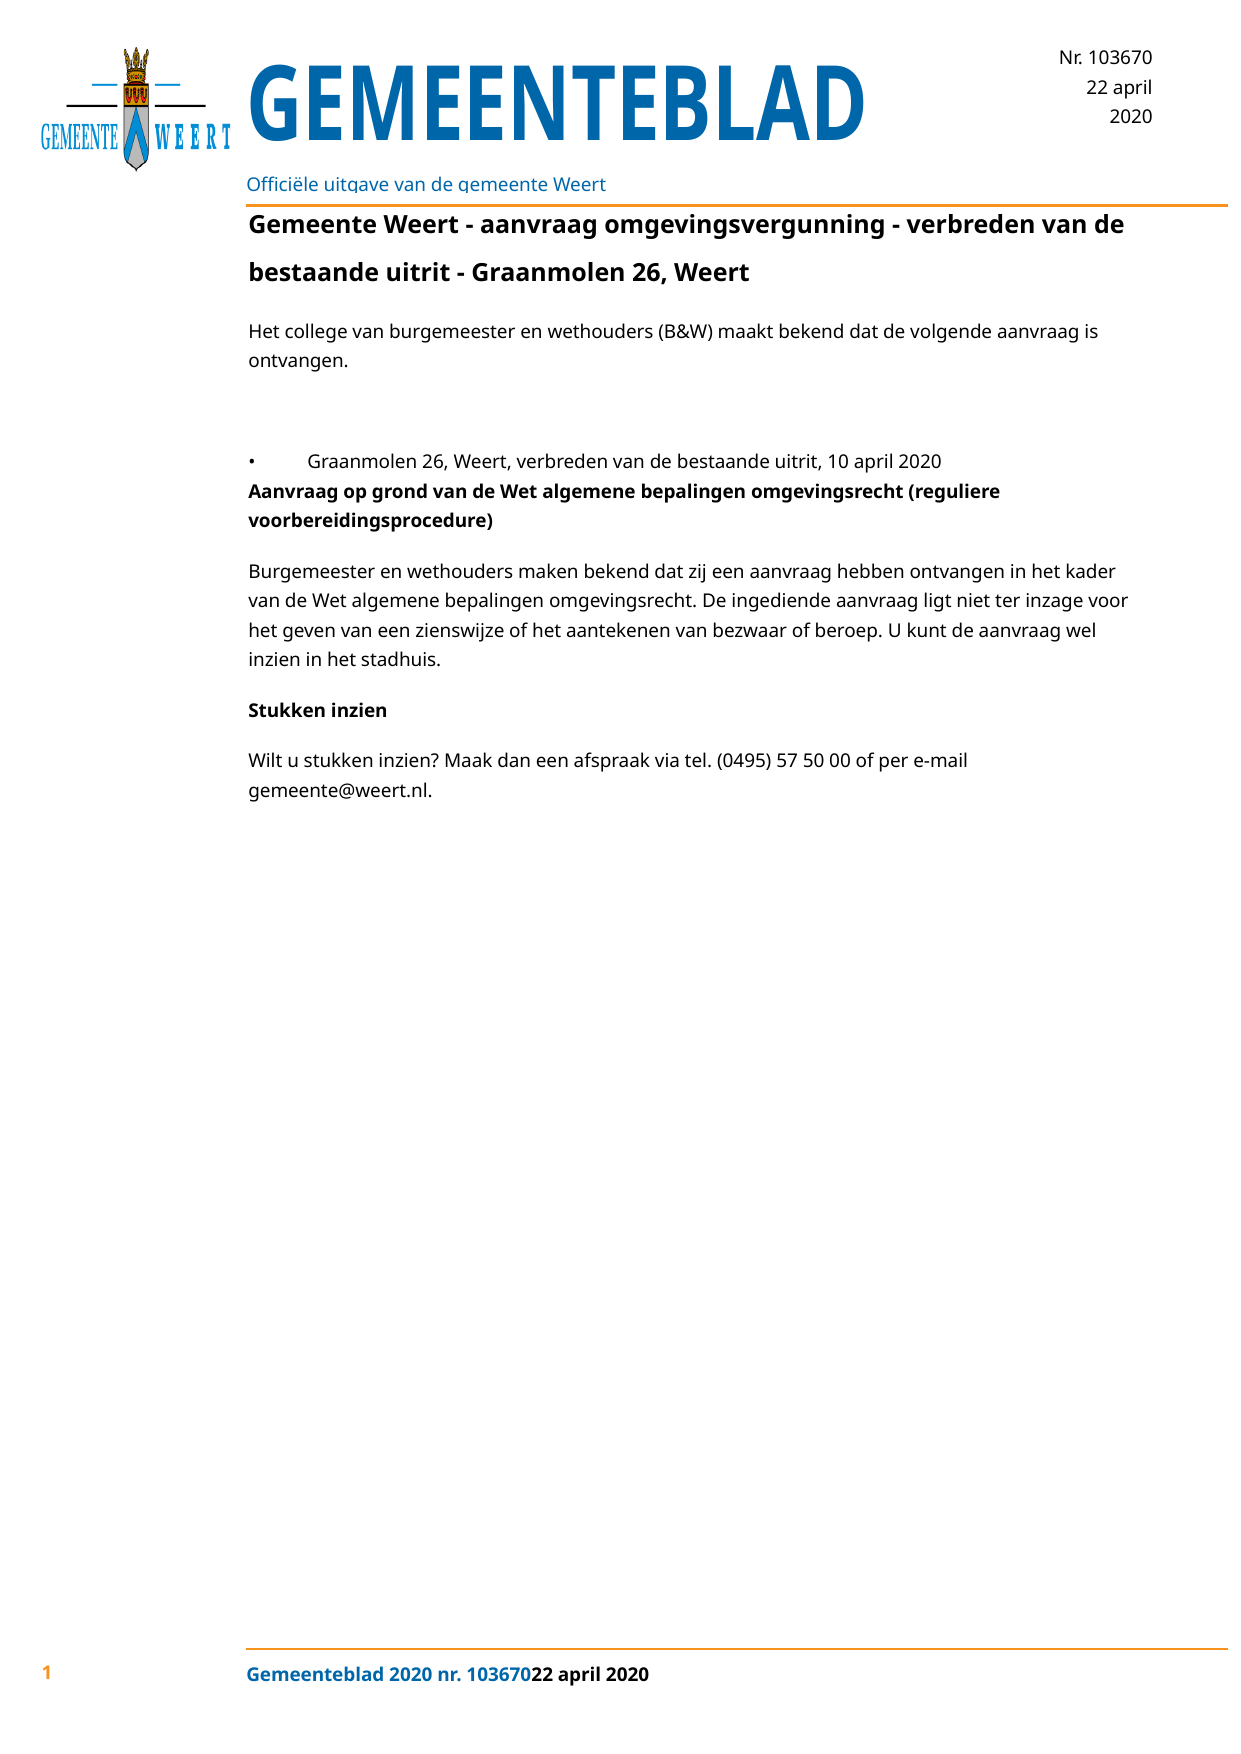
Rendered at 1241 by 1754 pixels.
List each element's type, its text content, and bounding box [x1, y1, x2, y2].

text Aanvraag op grond van de Wet algemene bepalingen omgevingsrecht (reguliere voorbereidingsprocedure) [248, 478, 1152, 533]
text Gemeente Weert - aanvraag omgevingsvergunning - verbreden van de bestaande uitrit - Graanmolen 26, Weert [248, 207, 1152, 288]
text Wilt u stukken inzien? Maak dan een afspraak via tel. (0495) 57 50 00 of per e-mail gemeente@weert.nl. [248, 747, 1152, 803]
text Het college van burgemeester en wethouders (B&W) maakt bekend dat de volgende aanvraag is ontvangen. [248, 318, 1152, 373]
text Burgemeester en wethouders maken bekend dat zij een aanvraag hebben ontvangen in het kader van de Wet algemene bepalingen omgevingsrecht. De ingediende aanvraag ligt niet ter inzage voor het geven van een zienswijze of het aantekenen van bezwaar of beroep. U kunt de aanvraag wel inzien in het stadhuis. [248, 558, 1152, 672]
picture [41, 47, 231, 172]
list Graanmolen 26, Weert, verbreden van de bestaande uitrit, 10 april 2020 [248, 448, 1152, 474]
text Stukken inzien [248, 697, 1152, 723]
